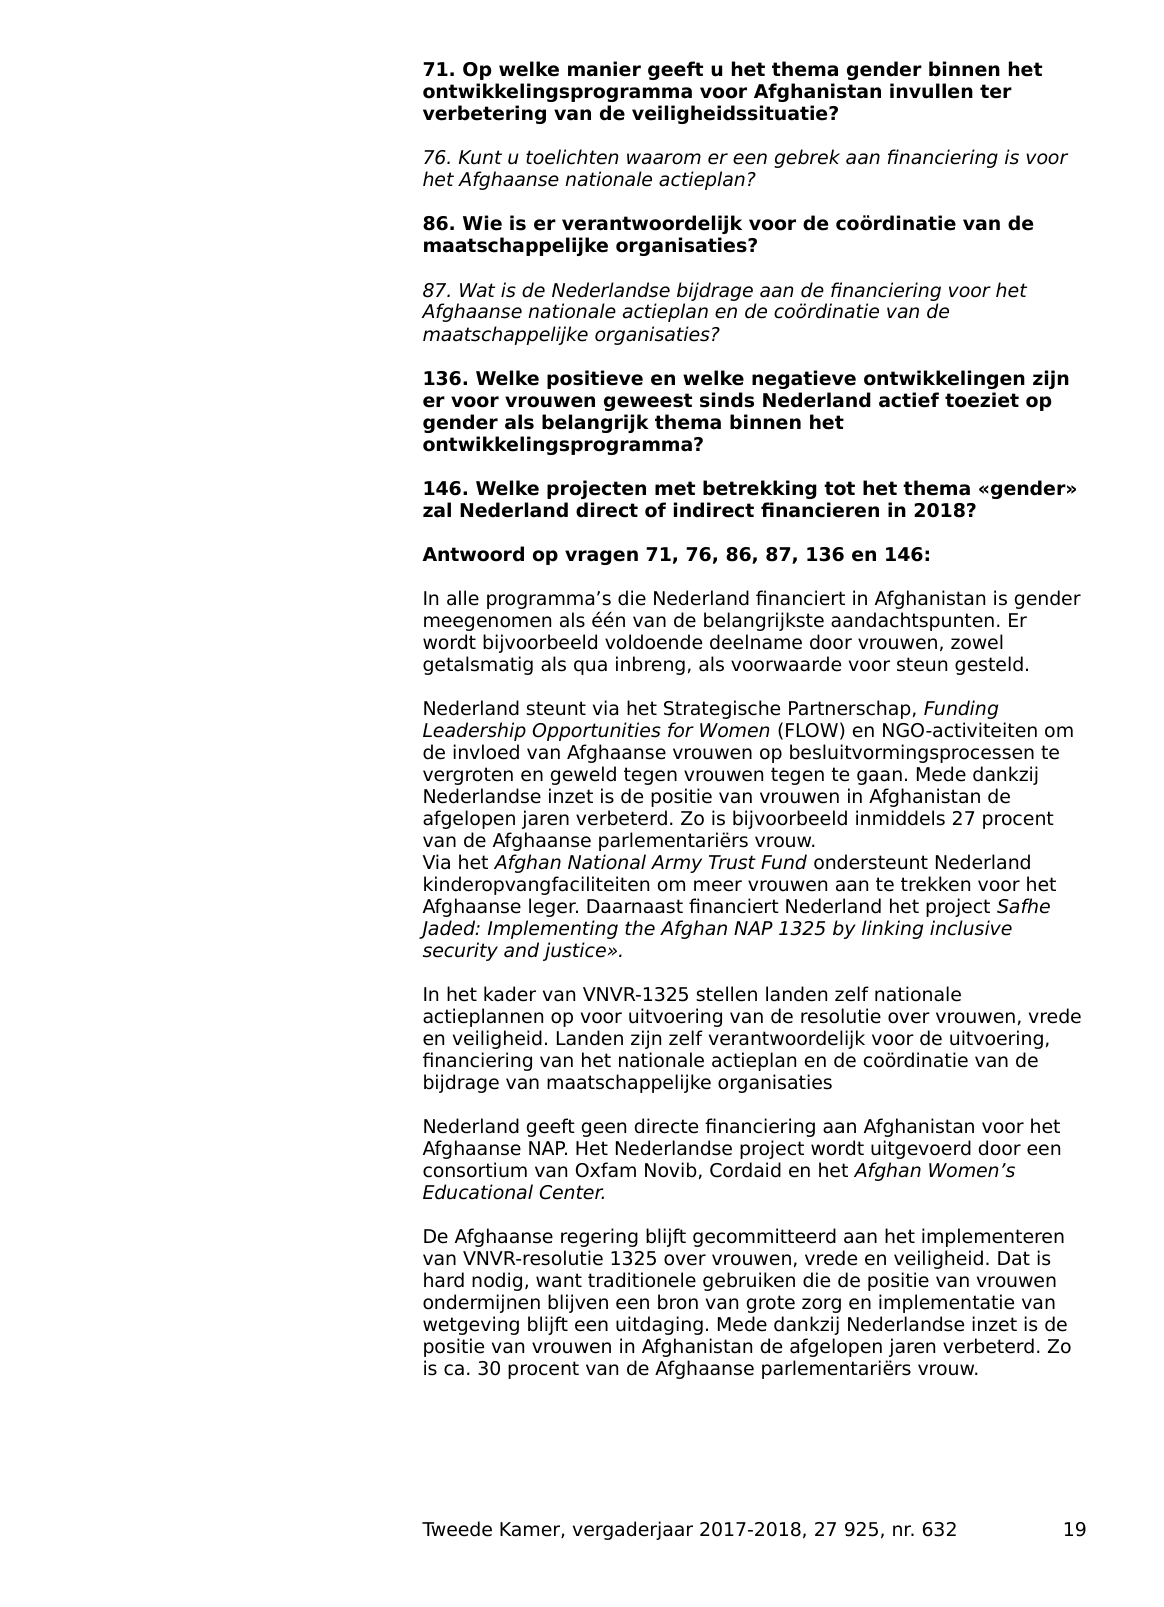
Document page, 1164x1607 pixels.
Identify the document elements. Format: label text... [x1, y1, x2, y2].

subtitle 71. Op welke manier geeft u het thema gender binnen het ontwikkelingsprogramma voor Afghanistan invullen ter verbetering van de veiligheidssituatie? [422, 59, 1087, 125]
subtitle Antwoord op vragen 71, 76, 86, 87, 136 en 146: [422, 544, 1087, 566]
text Via het Afghan National Army Trust Fund ondersteunt Nederland kinderopvangfaciliteiten om meer vrouwen aan te trekken voor het Afghaanse leger. Daarnaast financiert Nederland het project Safhe Jaded: Implementing the Afghan NAP 1325 by linking inclusive security and justice». [422, 852, 1087, 962]
text Nederland geeft geen directe financiering aan Afghanistan voor het Afghaanse NAP. Het Nederlandse project wordt uitgevoerd door een consortium van Oxfam Novib, Cordaid en het Afghan Women’s Educational Center. [422, 1116, 1087, 1204]
subtitle 136. Welke positieve en welke negatieve ontwikkelingen zijn er voor vrouwen geweest sinds Nederland actief toeziet op gender als belangrijk thema binnen het ontwikkelingsprogramma? [422, 368, 1087, 456]
subtitle 146. Welke projecten met betrekking tot het thema «gender» zal Nederland direct of indirect financieren in 2018? [422, 478, 1087, 522]
subtitle 87. Wat is de Nederlandse bijdrage aan de financiering voor het Afghaanse nationale actieplan en de coördinatie van de maatschappelijke organisaties? [422, 279, 1087, 345]
text Nederland steunt via het Strategische Partnerschap, Funding Leadership Opportunities for Women (FLOW) en NGO-activiteiten om de invloed van Afghaanse vrouwen op besluitvormingsprocessen te vergroten en geweld tegen vrouwen tegen te gaan. Mede dankzij Nederlandse inzet is de positie van vrouwen in Afghanistan de afgelopen jaren verbeterd. Zo is bijvoorbeeld inmiddels 27 procent van de Afghaanse parlementariërs vrouw. [422, 698, 1087, 852]
text In het kader van VNVR-1325 stellen landen zelf nationale actieplannen op voor uitvoering van de resolutie over vrouwen, vrede en veiligheid. Landen zijn zelf verantwoordelijk voor de uitvoering, financiering van het nationale actieplan en de coördinatie van de bijdrage van maatschappelijke organisaties [422, 984, 1087, 1094]
subtitle 86. Wie is er verantwoordelijk voor de coördinatie van de maatschappelijke organisaties? [422, 213, 1087, 257]
text In alle programma’s die Nederland financiert in Afghanistan is gender meegenomen als één van de belangrijkste aandachtspunten. Er wordt bijvoorbeeld voldoende deelname door vrouwen, zowel getalsmatig als qua inbreng, als voorwaarde voor steun gesteld. [422, 588, 1087, 676]
text De Afghaanse regering blijft gecommitteerd aan het implementeren van VNVR-resolutie 1325 over vrouwen, vrede en veiligheid. Dat is hard nodig, want traditionele gebruiken die de positie van vrouwen ondermijnen blijven een bron van grote zorg en implementatie van wetgeving blijft een uitdaging. Mede dankzij Nederlandse inzet is de positie van vrouwen in Afghanistan de afgelopen jaren verbeterd. Zo is ca. 30 procent van de Afghaanse parlementariërs vrouw. [422, 1226, 1087, 1380]
subtitle 76. Kunt u toelichten waarom er een gebrek aan financiering is voor het Afghaanse nationale actieplan? [422, 147, 1087, 191]
